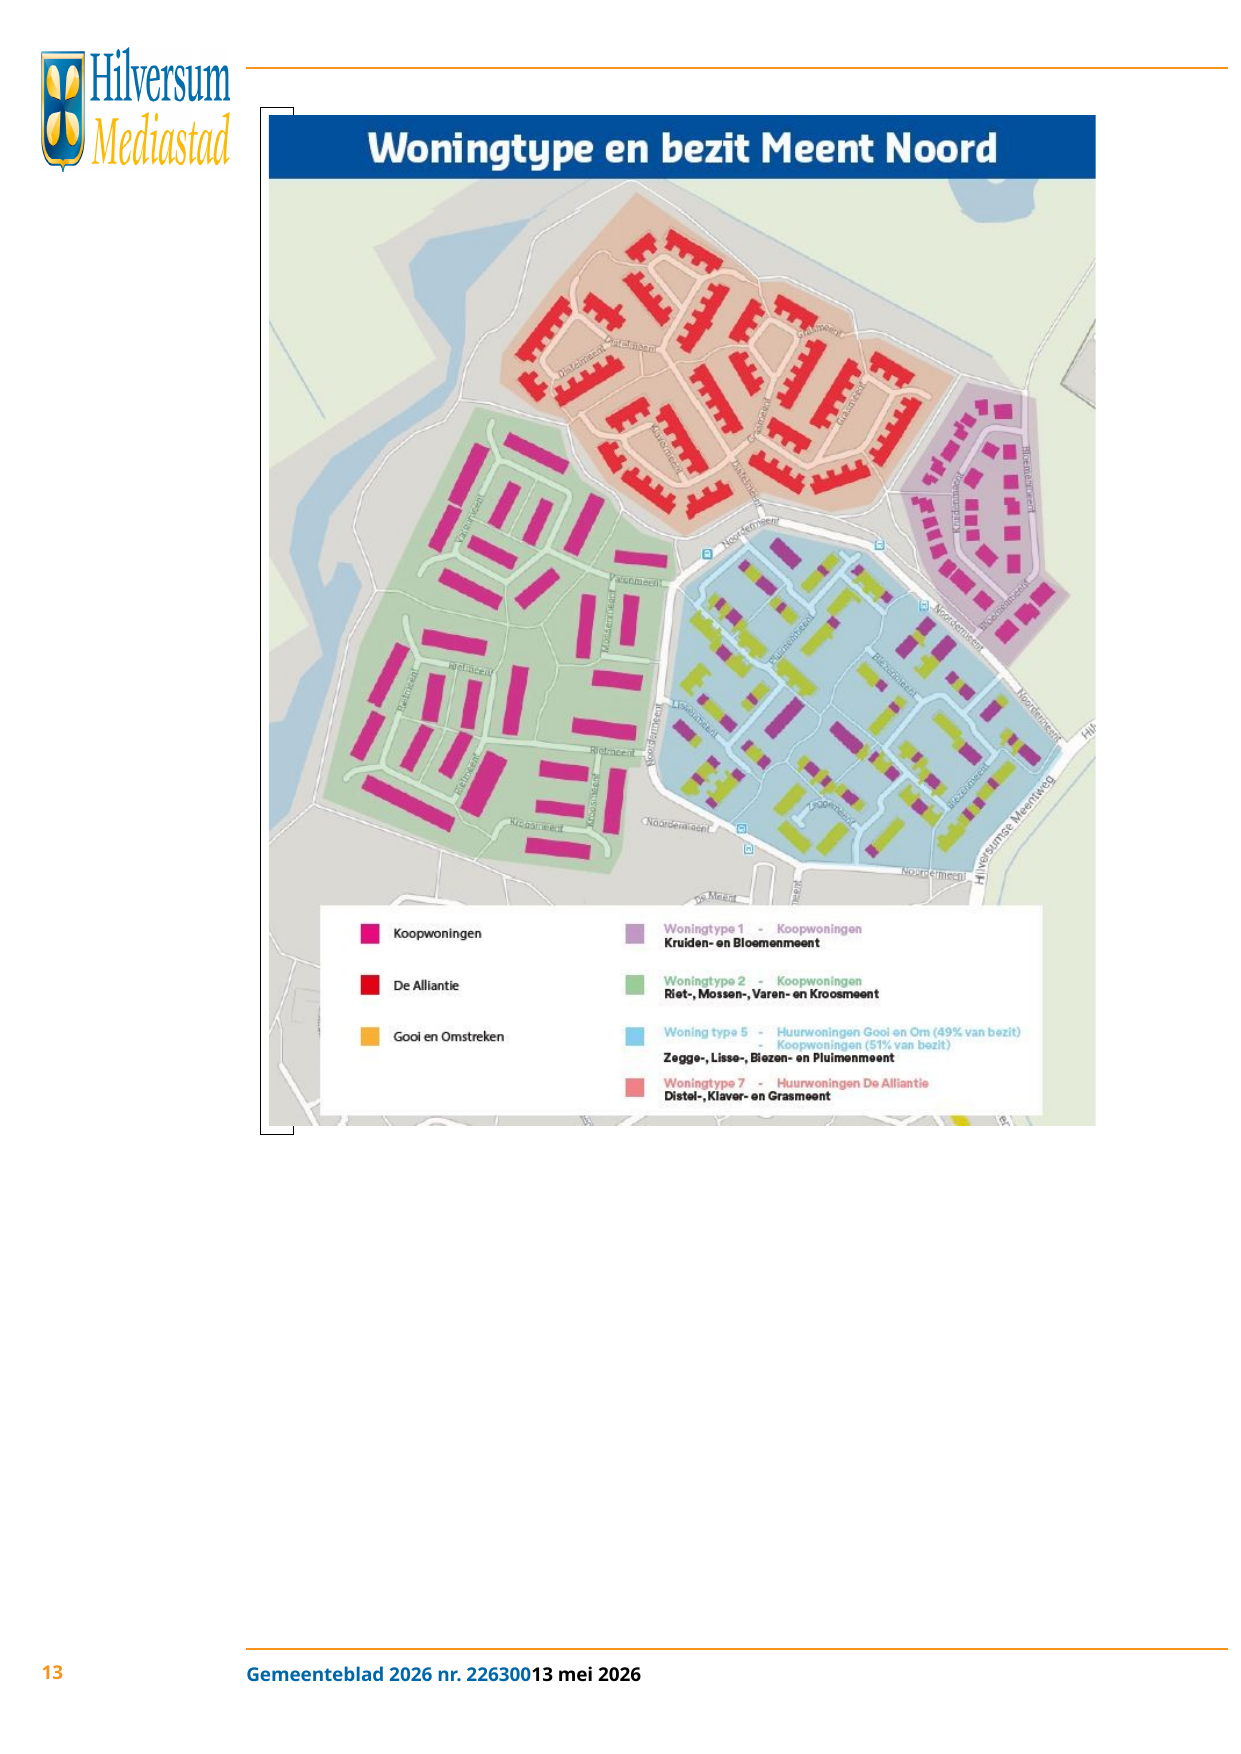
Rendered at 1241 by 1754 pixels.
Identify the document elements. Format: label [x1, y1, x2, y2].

picture [41, 47, 231, 172]
picture [268, 115, 1096, 1126]
